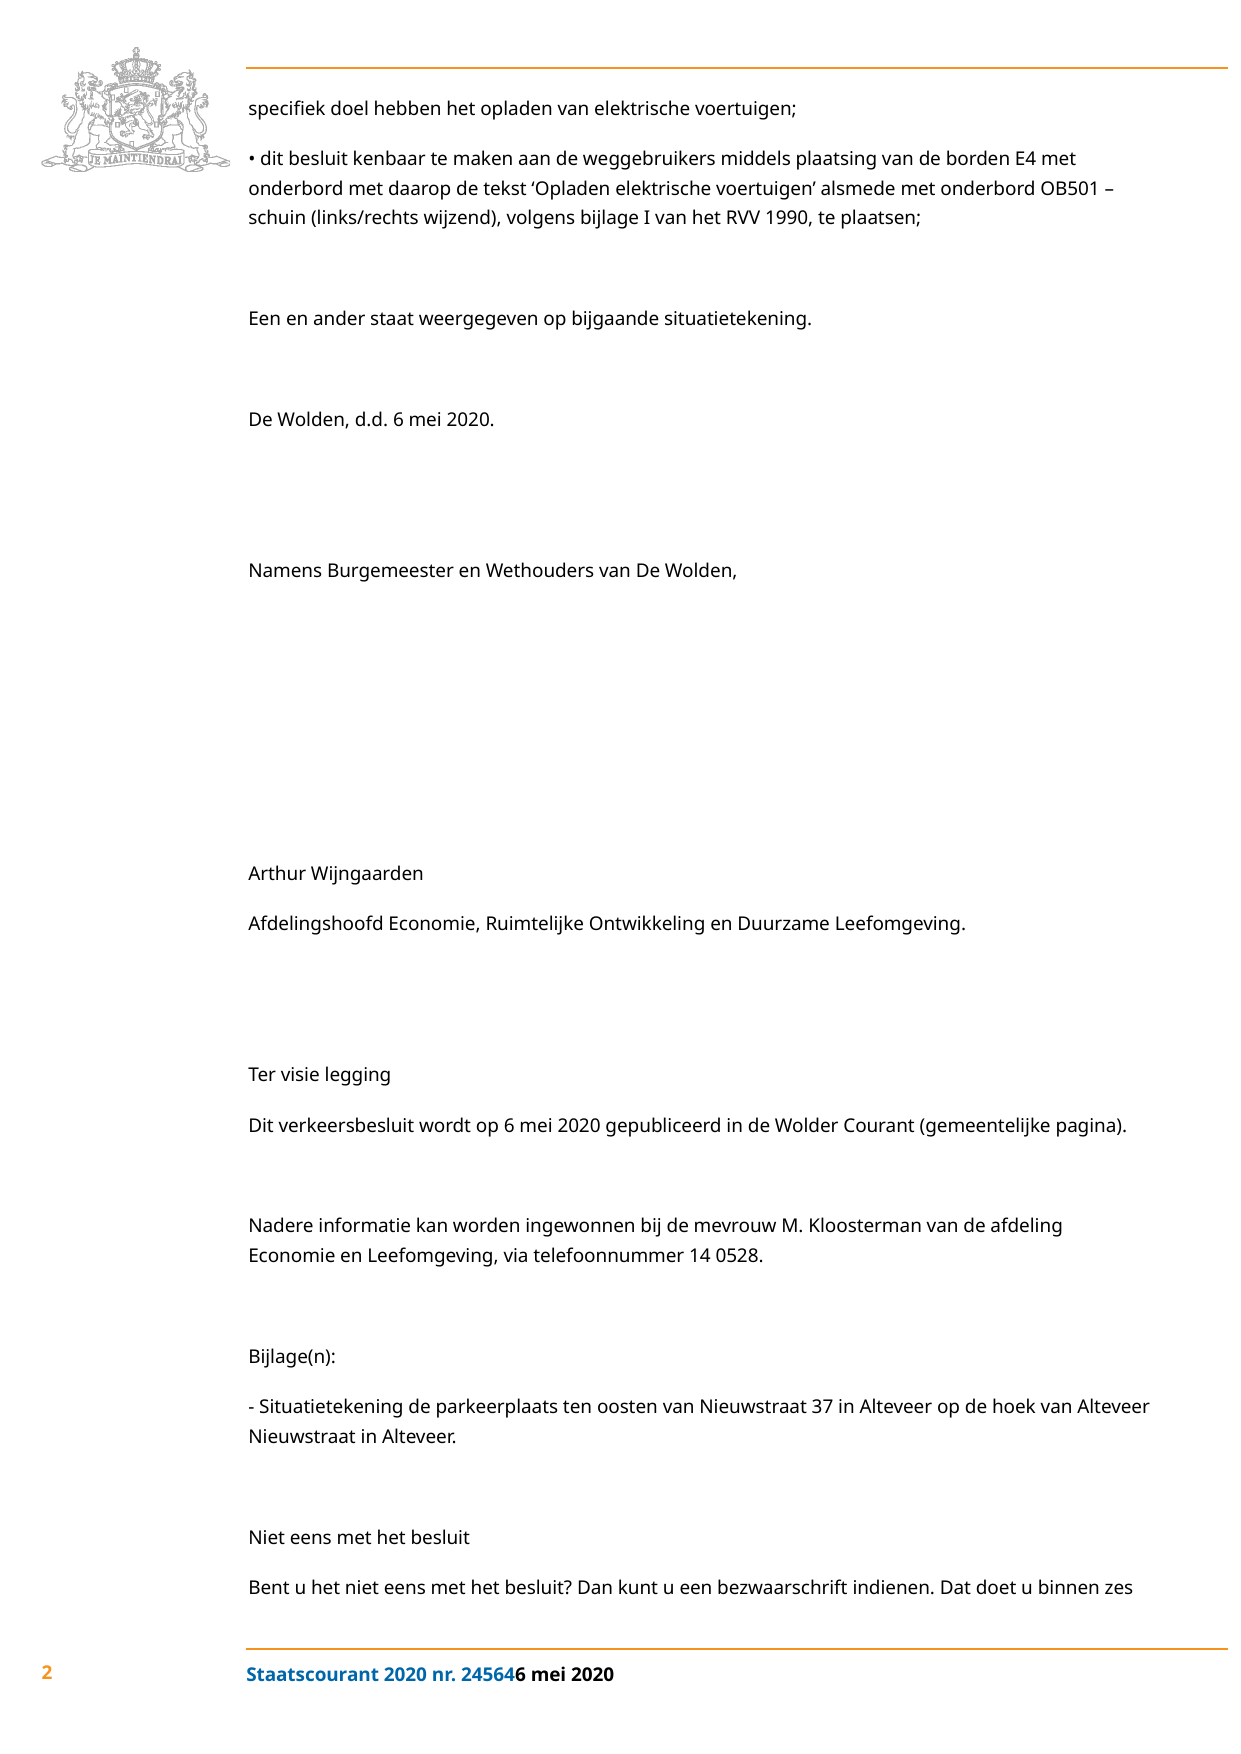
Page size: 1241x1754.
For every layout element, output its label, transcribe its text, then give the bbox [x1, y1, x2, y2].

text Namens Burgemeester en Wethouders van De Wolden, [248, 557, 1152, 583]
picture [41, 47, 231, 172]
text Ter visie legging [248, 1061, 1152, 1087]
text De Wolden, d.d. 6 mei 2020. [248, 406, 1152, 432]
text Bijlage(n): [248, 1343, 1152, 1369]
text Nadere informatie kan worden ingewonnen bij de mevrouw M. Kloosterman van de afdeling Economie en Leefomgeving, via telefoonnummer 14 0528. [248, 1213, 1152, 1268]
text Een en ander staat weergegeven op bijgaande situatietekening. [248, 305, 1152, 331]
text specifiek doel hebben het opladen van elektrische voertuigen; [248, 95, 1152, 121]
text Afdelingshoofd Economie, Ruimtelijke Ontwikkeling en Duurzame Leefomgeving. [248, 910, 1152, 936]
text Niet eens met het besluit [248, 1524, 1152, 1550]
text - Situatietekening de parkeerplaats ten oosten van Nieuwstraat 37 in Alteveer op de hoek van Alteveer Nieuwstraat in Alteveer. [248, 1393, 1152, 1449]
text Dit verkeersbesluit wordt op 6 mei 2020 gepubliceerd in de Wolder Courant (gemeentelijke pagina). [248, 1112, 1152, 1138]
text • dit besluit kenbaar te maken aan de weggebruikers middels plaatsing van de borden E4 met onderbord met daarop de tekst ‘Opladen elektrische voertuigen’ alsmede met onderbord OB501 – schuin (links/rechts wijzend), volgens bijlage I van het RVV 1990, te plaatsen; [248, 145, 1152, 230]
text Arthur Wijngaarden [248, 860, 1152, 886]
text Bent u het niet eens met het besluit? Dan kunt u een bezwaarschrift indienen. Dat doet u binnen zes [248, 1574, 1152, 1600]
